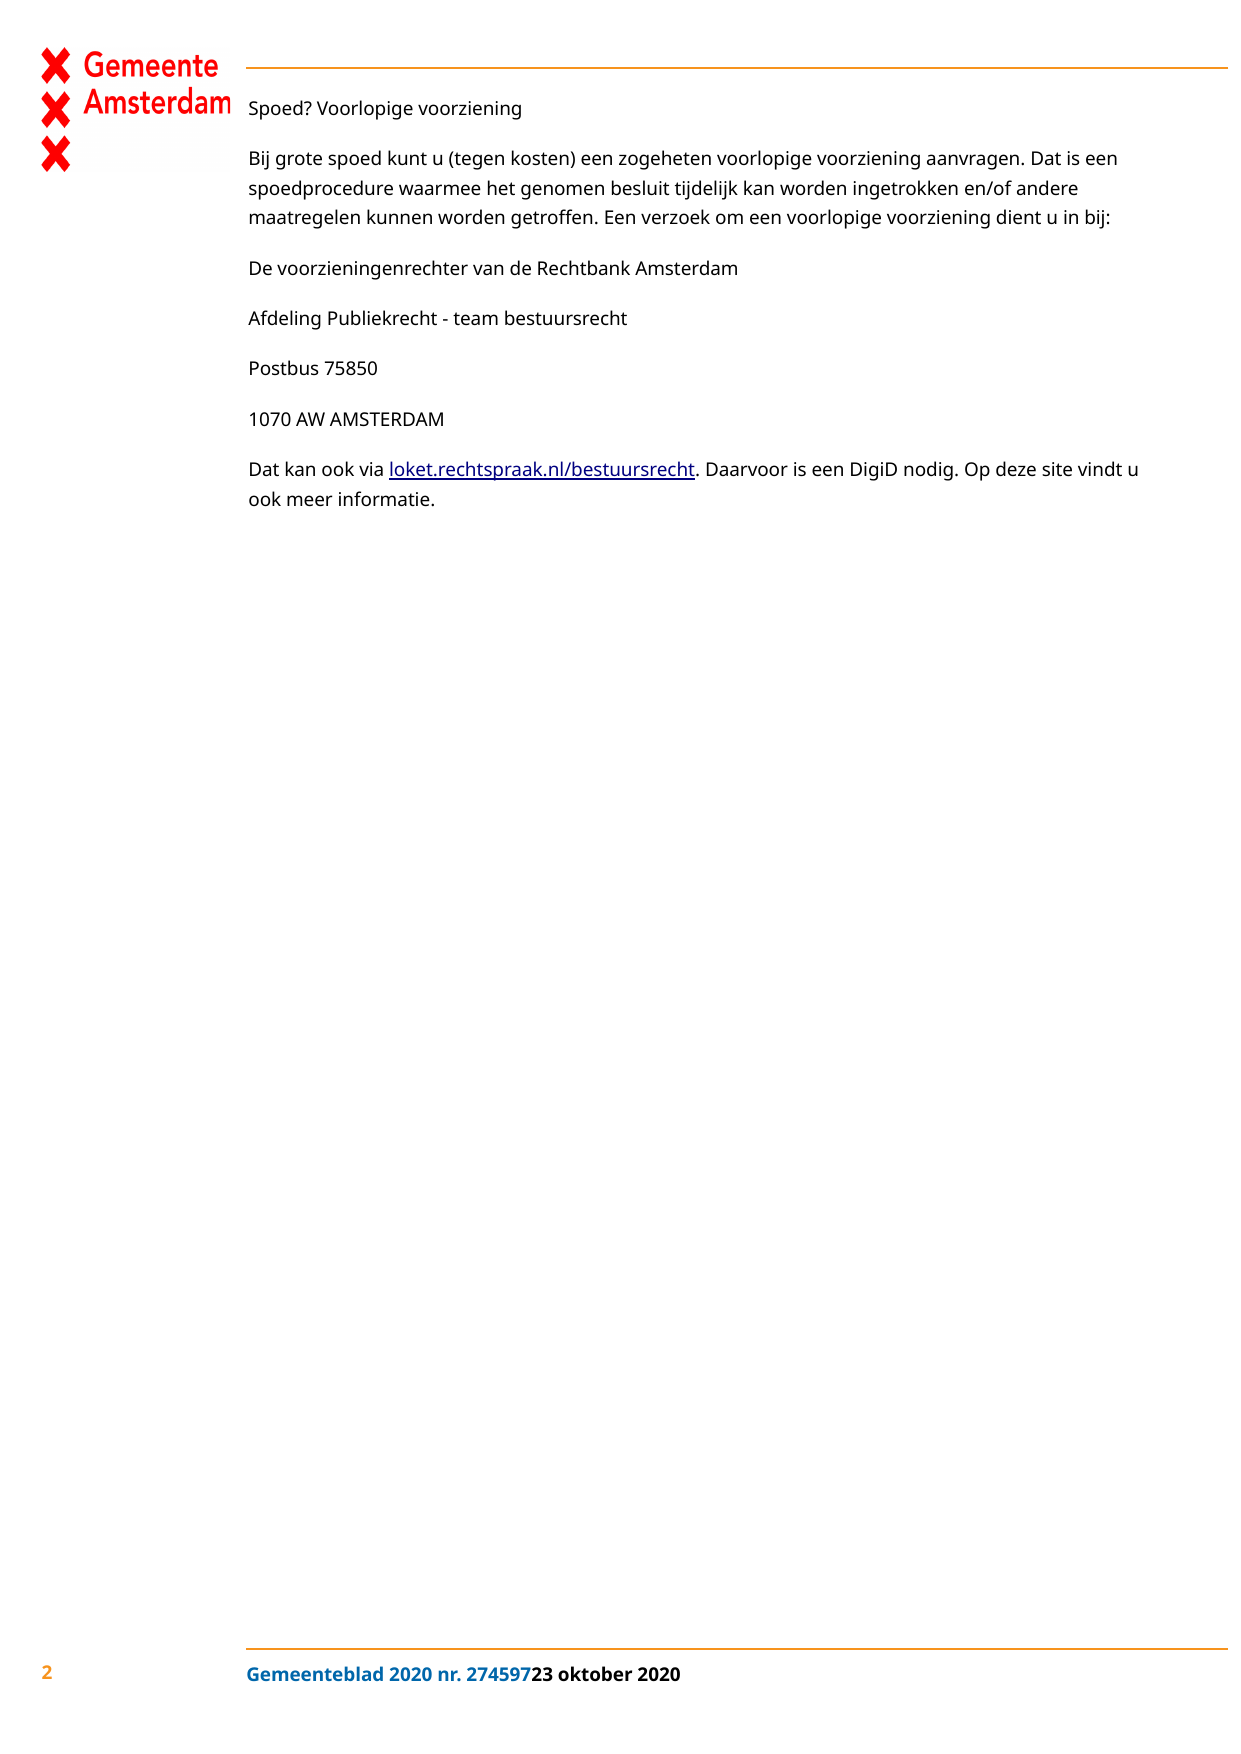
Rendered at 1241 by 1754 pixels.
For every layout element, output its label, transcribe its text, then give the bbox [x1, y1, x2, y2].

picture [41, 47, 231, 172]
text Dat kan ook via loket.rechtspraak.nl/bestuursrecht. Daarvoor is een DigiD nodig. Op deze site vindt u ook meer informatie. [248, 456, 1152, 512]
text 1070 AW AMSTERDAM [248, 406, 1152, 432]
text Afdeling Publiekrecht - team bestuursrecht [248, 305, 1152, 331]
text Spoed? Voorlopige voorziening [248, 95, 1152, 121]
text Postbus 75850 [248, 356, 1152, 381]
text Bij grote spoed kunt u (tegen kosten) een zogeheten voorlopige voorziening aanvragen. Dat is een spoedprocedure waarmee het genomen besluit tijdelijk kan worden ingetrokken en/of andere maatregelen kunnen worden getroffen. Een verzoek om een voorlopige voorziening dient u in bij: [248, 145, 1152, 230]
text De voorzieningenrechter van de Rechtbank Amsterdam [248, 255, 1152, 281]
